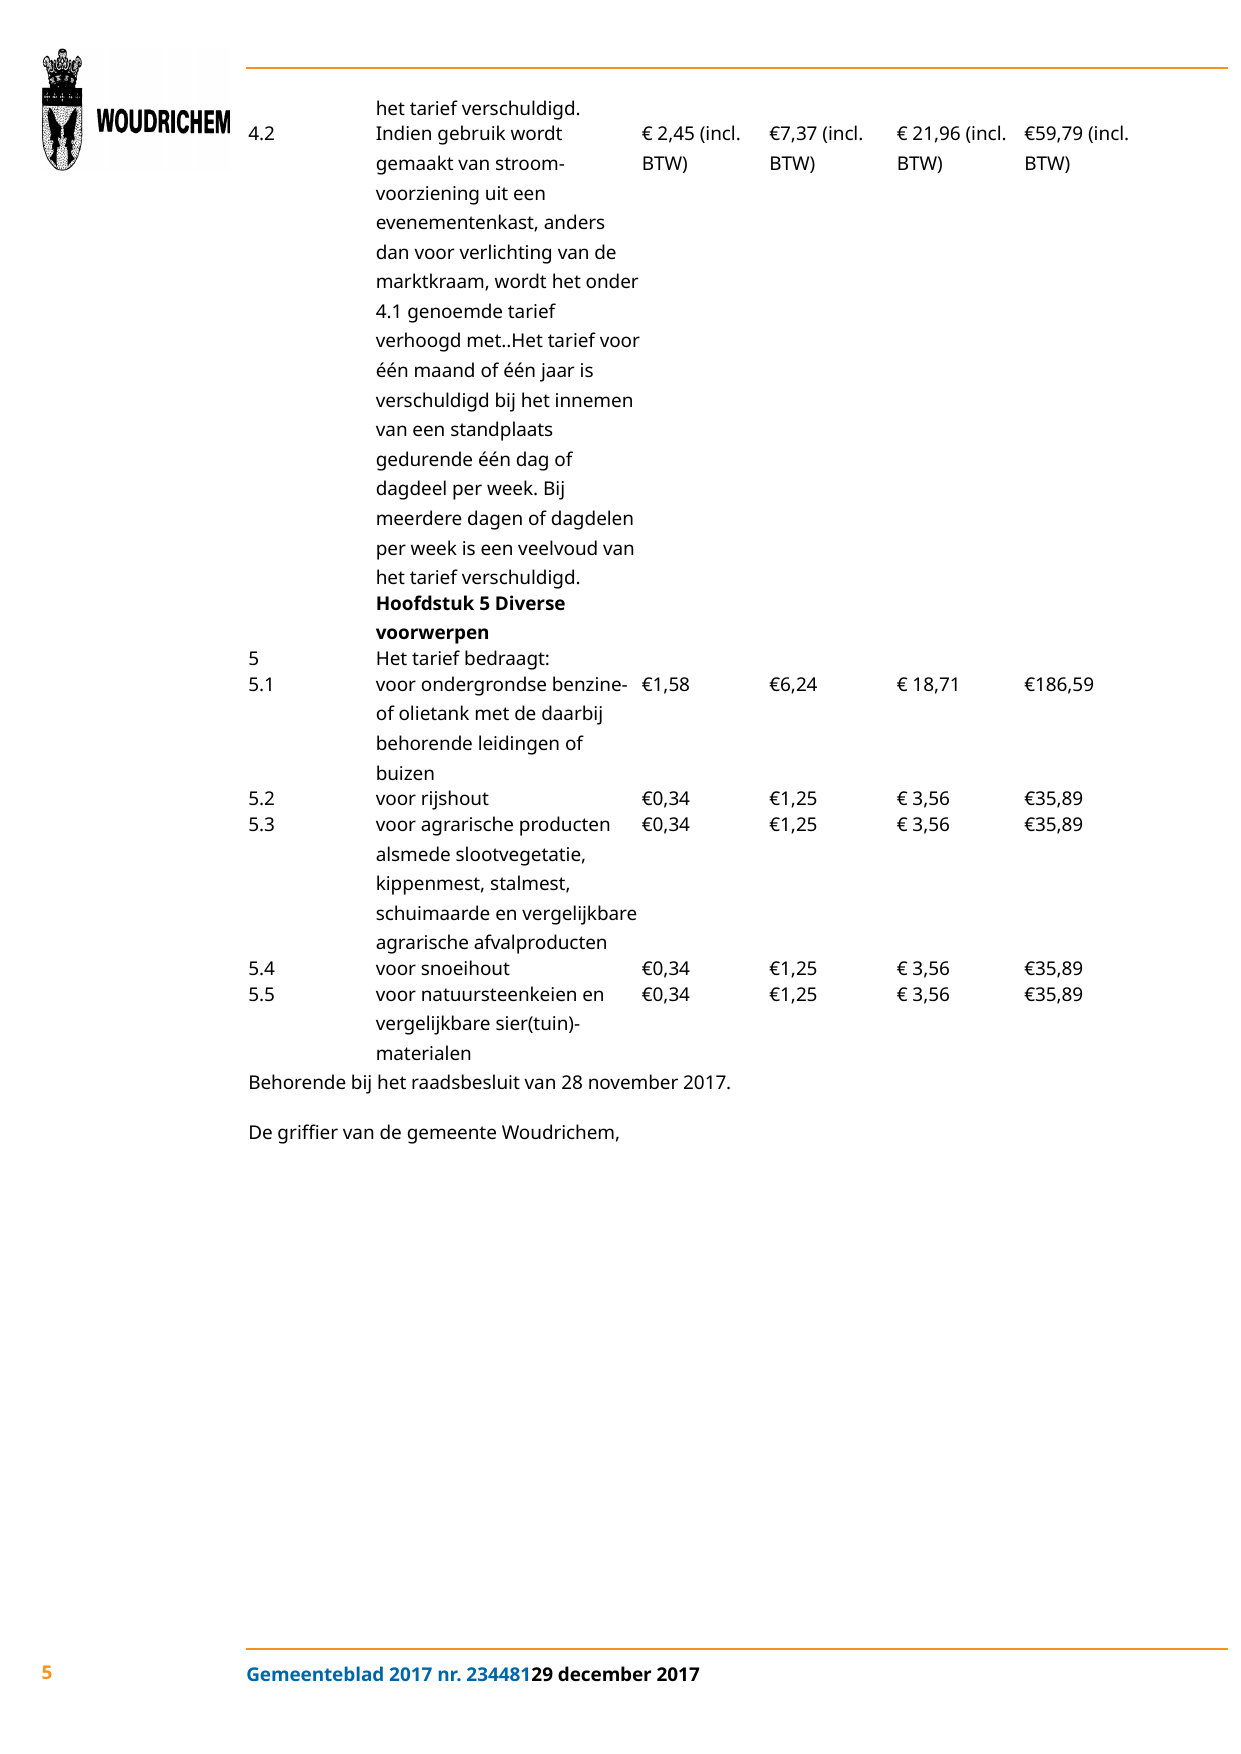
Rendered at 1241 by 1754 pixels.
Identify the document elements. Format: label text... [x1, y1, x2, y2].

table_cell [248, 95, 376, 121]
table_cell [642, 590, 769, 645]
table_cell € 21,96 (incl. BTW) [897, 121, 1024, 590]
table_cell € 18,71 [897, 671, 1024, 786]
table_cell [897, 645, 1024, 671]
table_cell voor ondergrondse benzine- of olietank met de daarbij behorende leidingen of buizen [376, 671, 642, 786]
table_cell € 2,45 (incl. BTW) [642, 121, 769, 590]
table_cell €1,25 [769, 786, 897, 811]
table_cell [1024, 590, 1152, 645]
table_cell [897, 95, 1024, 121]
table_cell €59,79 (incl. BTW) [1024, 121, 1152, 590]
table_cell €6,24 [769, 671, 897, 786]
table_cell €1,25 [769, 811, 897, 955]
table_cell 5.2 [248, 786, 376, 811]
table_cell €1,25 [769, 955, 897, 981]
table_cell €0,34 [642, 811, 769, 955]
table_cell €0,34 [642, 955, 769, 981]
table_cell € 3,56 [897, 811, 1024, 955]
table_cell [769, 95, 897, 121]
table_cell €35,89 [1024, 786, 1152, 811]
table_cell €7,37 (incl. BTW) [769, 121, 897, 590]
text Behorende bij het raadsbesluit van 28 november 2017. [248, 1069, 1152, 1095]
table_cell €35,89 [1024, 811, 1152, 955]
table_cell voor snoeihout [376, 955, 642, 981]
table_cell € 3,56 [897, 981, 1024, 1066]
table_cell voor agrarische producten alsmede slootvegetatie, kippenmest, stalmest, schuimaarde en vergelijkbare agrarische afvalproducten [376, 811, 642, 955]
table_cell €0,34 [642, 786, 769, 811]
table_cell €35,89 [1024, 955, 1152, 981]
table_cell Het tarief bedraagt: [376, 645, 642, 671]
table_cell [1024, 95, 1152, 121]
table_cell [769, 590, 897, 645]
table_cell €35,89 [1024, 981, 1152, 1066]
table_cell 4.2 [248, 121, 376, 590]
picture [41, 47, 231, 172]
table_cell €0,34 [642, 981, 769, 1066]
table_cell [642, 95, 769, 121]
table_cell [1024, 645, 1152, 671]
table_cell €1,58 [642, 671, 769, 786]
table_cell het tarief verschuldigd. [376, 95, 642, 121]
table_cell 5.3 [248, 811, 376, 955]
table_cell €186,59 [1024, 671, 1152, 786]
table_cell € 3,56 [897, 786, 1024, 811]
table_cell Indien gebruik wordt gemaakt van stroom- voorziening uit een evenementenkast, anders dan voor verlichting van de marktkraam, wordt het onder 4.1 genoemde tarief verhoogd met..Het tarief voor één maand of één jaar is verschuldigd bij het innemen van een standplaats gedurende één dag of dagdeel per week. Bij meerdere dagen of dagdelen per week is een veelvoud van het tarief verschuldigd. [376, 121, 642, 590]
table_cell 5.4 [248, 955, 376, 981]
table_cell [769, 645, 897, 671]
table_cell € 3,56 [897, 955, 1024, 981]
table_cell [642, 645, 769, 671]
table_cell voor natuursteenkeien en vergelijkbare sier(tuin)- materialen [376, 981, 642, 1066]
table_cell [897, 590, 1024, 645]
table_cell 5.1 [248, 671, 376, 786]
table_cell Hoofdstuk 5 Diverse voorwerpen [376, 590, 642, 645]
table_cell €1,25 [769, 981, 897, 1066]
table_cell 5 [248, 645, 376, 671]
table_cell 5.5 [248, 981, 376, 1066]
table_cell [248, 590, 376, 645]
text De griffier van de gemeente Woudrichem, [248, 1119, 1152, 1145]
table_cell voor rijshout [376, 786, 642, 811]
